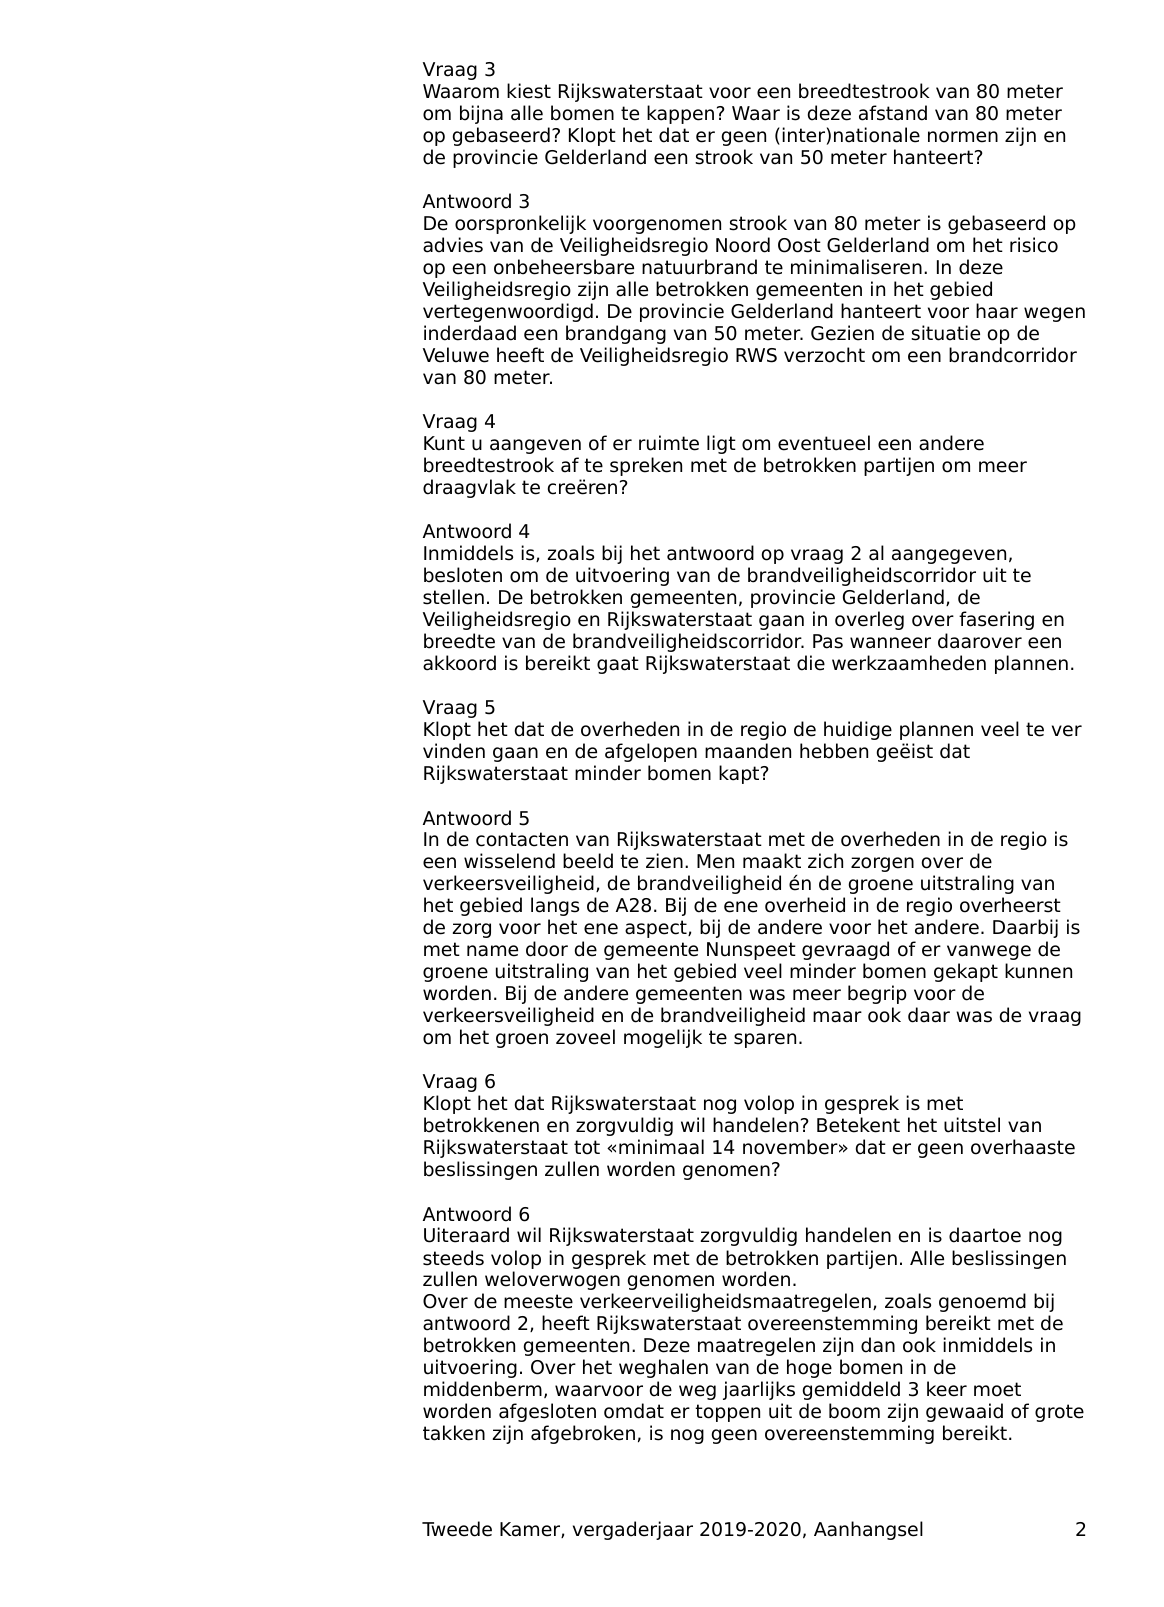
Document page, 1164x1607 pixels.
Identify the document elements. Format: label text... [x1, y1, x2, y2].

text Vraag 6 [422, 1071, 1087, 1093]
text Uiteraard wil Rijkswaterstaat zorgvuldig handelen en is daartoe nog steeds volop in gesprek met de betrokken partijen. Alle beslissingen zullen weloverwogen genomen worden. [422, 1225, 1087, 1291]
text Antwoord 4 [422, 521, 1087, 543]
text Antwoord 3 [422, 191, 1087, 213]
text De oorspronkelijk voorgenomen strook van 80 meter is gebaseerd op advies van de Veiligheidsregio Noord Oost Gelderland om het risico op een onbeheersbare natuurbrand te minimaliseren. In deze Veiligheidsregio zijn alle betrokken gemeenten in het gebied vertegenwoordigd. De provincie Gelderland hanteert voor haar wegen inderdaad een brandgang van 50 meter. Gezien de situatie op de Veluwe heeft de Veiligheidsregio RWS verzocht om een brandcorridor van 80 meter. [422, 213, 1087, 389]
text Klopt het dat de overheden in de regio de huidige plannen veel te ver vinden gaan en de afgelopen maanden hebben geëist dat Rijkswaterstaat minder bomen kapt? [422, 719, 1087, 785]
text Vraag 3 [422, 59, 1087, 81]
text Waarom kiest Rijkswaterstaat voor een breedtestrook van 80 meter om bijna alle bomen te kappen? Waar is deze afstand van 80 meter op gebaseerd? Klopt het dat er geen (inter)nationale normen zijn en de provincie Gelderland een strook van 50 meter hanteert? [422, 81, 1087, 169]
text Vraag 4 [422, 411, 1087, 433]
text Antwoord 5 [422, 807, 1087, 829]
text Over de meeste verkeerveiligheidsmaatregelen, zoals genoemd bij antwoord 2, heeft Rijkswaterstaat overeenstemming bereikt met de betrokken gemeenten. Deze maatregelen zijn dan ook inmiddels in uitvoering. Over het weghalen van de hoge bomen in de middenberm, waarvoor de weg jaarlijks gemiddeld 3 keer moet worden afgesloten omdat er toppen uit de boom zijn gewaaid of grote takken zijn afgebroken, is nog geen overeenstemming bereikt. [422, 1291, 1087, 1445]
text Vraag 5 [422, 697, 1087, 719]
text Kunt u aangeven of er ruimte ligt om eventueel een andere breedtestrook af te spreken met de betrokken partijen om meer draagvlak te creëren? [422, 433, 1087, 499]
text In de contacten van Rijkswaterstaat met de overheden in de regio is een wisselend beeld te zien. Men maakt zich zorgen over de verkeersveiligheid, de brandveiligheid én de groene uitstraling van het gebied langs de A28. Bij de ene overheid in de regio overheerst de zorg voor het ene aspect, bij de andere voor het andere. Daarbij is met name door de gemeente Nunspeet gevraagd of er vanwege de groene uitstraling van het gebied veel minder bomen gekapt kunnen worden. Bij de andere gemeenten was meer begrip voor de verkeersveiligheid en de brandveiligheid maar ook daar was de vraag om het groen zoveel mogelijk te sparen. [422, 829, 1087, 1049]
text Inmiddels is, zoals bij het antwoord op vraag 2 al aangegeven, besloten om de uitvoering van de brandveiligheidscorridor uit te stellen. De betrokken gemeenten, provincie Gelderland, de Veiligheidsregio en Rijkswaterstaat gaan in overleg over fasering en breedte van de brandveiligheidscorridor. Pas wanneer daarover een akkoord is bereikt gaat Rijkswaterstaat die werkzaamheden plannen. [422, 543, 1087, 675]
text Antwoord 6 [422, 1203, 1087, 1225]
text Klopt het dat Rijkswaterstaat nog volop in gesprek is met betrokkenen en zorgvuldig wil handelen? Betekent het uitstel van Rijkswaterstaat tot «minimaal 14 november» dat er geen overhaaste beslissingen zullen worden genomen? [422, 1093, 1087, 1181]
